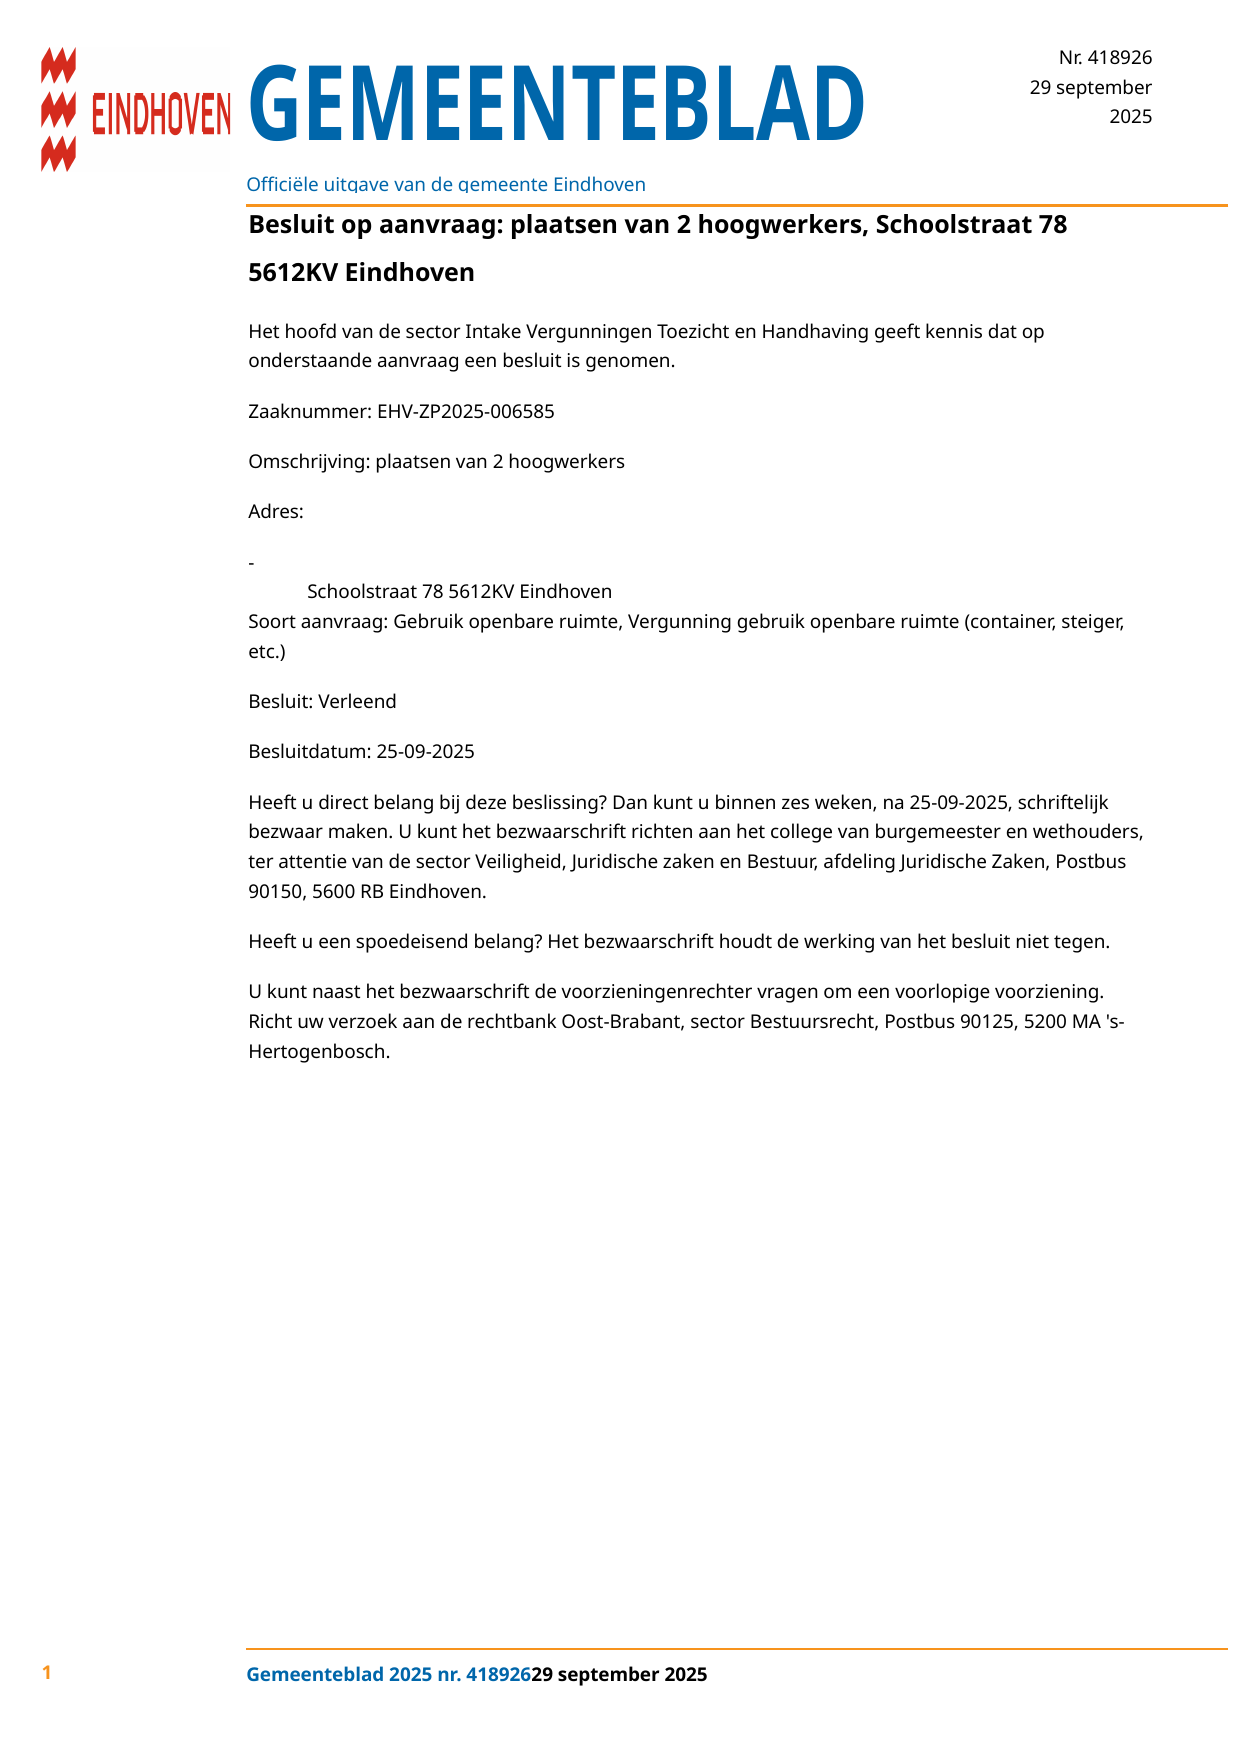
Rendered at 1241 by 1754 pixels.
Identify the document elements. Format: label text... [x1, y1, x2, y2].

text Besluitdatum: 25-09-2025 [248, 739, 1152, 764]
text U kunt naast het bezwaarschrift de voorzieningenrechter vragen om een voorlopige voorziening. Richt uw verzoek aan de rechtbank Oost-Brabant, sector Bestuursrecht, Postbus 90125, 5200 MA 's-Hertogenbosch. [248, 979, 1152, 1064]
text Heeft u direct belang bij deze beslissing? Dan kunt u binnen zes weken, na 25-09-2025, schriftelijk bezwaar maken. U kunt het bezwaarschrift richten aan het college van burgemeester en wethouders, ter attentie van de sector Veiligheid, Juridische zaken en Bestuur, afdeling Juridische Zaken, Postbus 90150, 5600 RB Eindhoven. [248, 789, 1152, 904]
text Heeft u een spoedeisend belang? Het bezwaarschrift houdt de werking van het besluit niet tegen. [248, 928, 1152, 954]
picture [41, 47, 231, 172]
text Omschrijving: plaatsen van 2 hoogwerkers [248, 448, 1152, 474]
text Het hoofd van de sector Intake Vergunningen Toezicht en Handhaving geeft kennis dat op onderstaande aanvraag een besluit is genomen. [248, 318, 1152, 373]
text Besluit: Verleend [248, 688, 1152, 714]
text Soort aanvraag: Gebruik openbare ruimte, Vergunning gebruik openbare ruimte (container, steiger, etc.) [248, 608, 1152, 664]
text Zaaknummer: EHV-ZP2025-006585 [248, 398, 1152, 424]
text Adres: [248, 499, 1152, 524]
text Besluit op aanvraag: plaatsen van 2 hoogwerkers, Schoolstraat 78 5612KV Eindhoven [248, 207, 1152, 288]
list Schoolstraat 78 5612KV Eindhoven [248, 579, 1152, 604]
